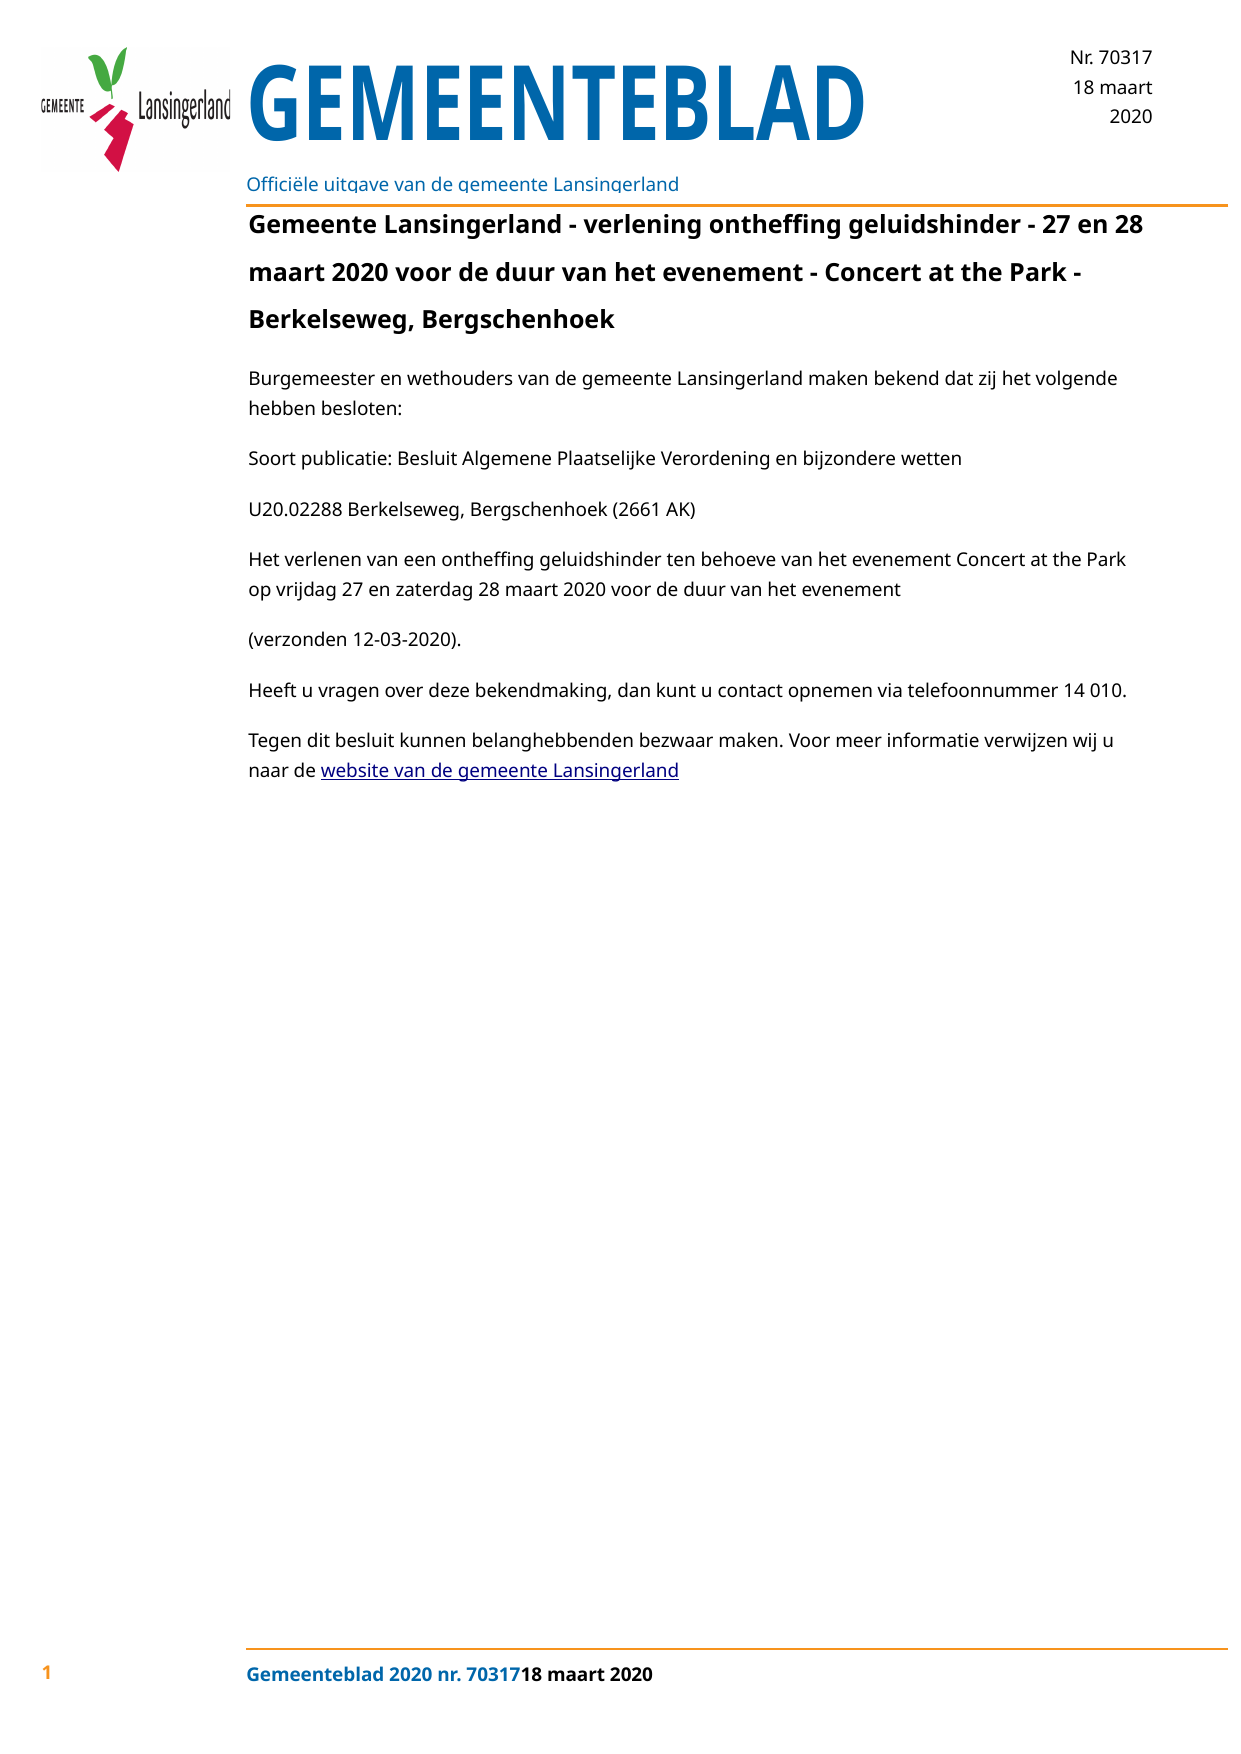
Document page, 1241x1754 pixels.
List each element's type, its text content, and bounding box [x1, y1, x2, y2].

text Het verlenen van een ontheffing geluidshinder ten behoeve van het evenement Concert at the Park op vrijdag 27 en zaterdag 28 maart 2020 voor de duur van het evenement [248, 546, 1152, 602]
text Burgemeester en wethouders van de gemeente Lansingerland maken bekend dat zij het volgende hebben besloten: [248, 366, 1152, 421]
text Soort publicatie: Besluit Algemene Plaatselijke Verordening en bijzondere wetten [248, 446, 1152, 471]
text Heeft u vragen over deze bekendmaking, dan kunt u contact opnemen via telefoonnummer 14 010. [248, 677, 1152, 702]
text Gemeente Lansingerland - verlening ontheffing geluidshinder - 27 en 28 maart 2020 voor de duur van het evenement - Concert at the Park - Berkelseweg, Bergschenhoek [248, 207, 1152, 336]
text Tegen dit besluit kunnen belanghebbenden bezwaar maken. Voor meer informatie verwijzen wij u naar de website van de gemeente Lansingerland [248, 727, 1152, 782]
text (verzonden 12-03-2020). [248, 626, 1152, 652]
picture [41, 47, 231, 172]
text U20.02288 Berkelseweg, Bergschenhoek (2661 AK) [248, 496, 1152, 522]
